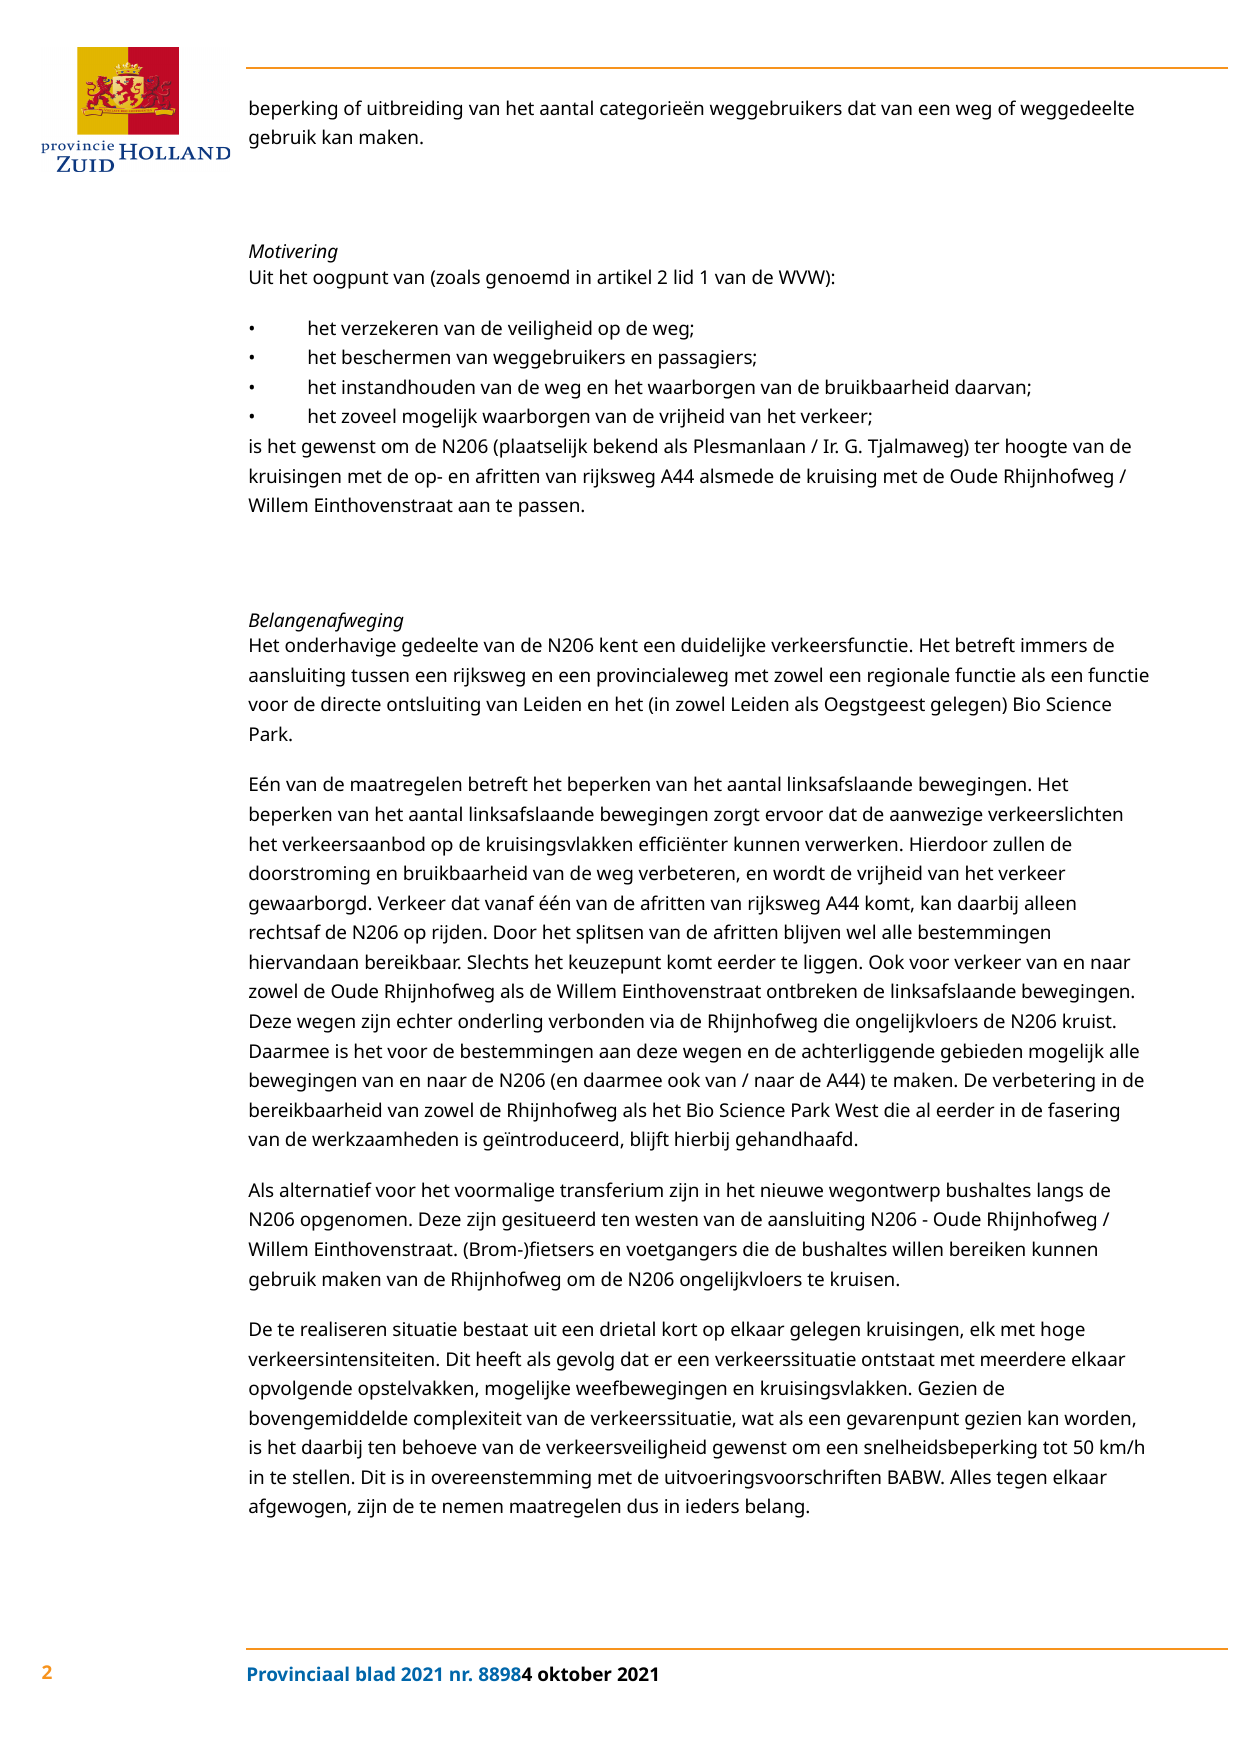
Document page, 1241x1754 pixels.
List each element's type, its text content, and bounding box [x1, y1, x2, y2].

list het verzekeren van de veiligheid op de weg; [248, 315, 1152, 341]
list het instandhouden van de weg en het waarborgen van de bruikbaarheid daarvan; [248, 374, 1152, 400]
text Uit het oogpunt van (zoals genoemd in artikel 2 lid 1 van de WVW): [248, 264, 1152, 290]
picture [41, 47, 231, 172]
text Eén van de maatregelen betreft het beperken van het aantal linksafslaande bewegingen. Het beperken van het aantal linksafslaande bewegingen zorgt ervoor dat de aanwezige verkeerslichten het verkeersaanbod op de kruisingsvlakken efficiënter kunnen verwerken. Hierdoor zullen de doorstroming en bruikbaarheid van de weg verbeteren, en wordt de vrijheid van het verkeer gewaarborgd. Verkeer dat vanaf één van de afritten van rijksweg A44 komt, kan daarbij alleen rechtsaf de N206 op rijden. Door het splitsen van de afritten blijven wel alle bestemmingen hiervandaan bereikbaar. Slechts het keuzepunt komt eerder te liggen. Ook voor verkeer van en naar zowel de Oude Rhijnhofweg als de Willem Einthovenstraat ontbreken de linksafslaande bewegingen. Deze wegen zijn echter onderling verbonden via de Rhijnhofweg die ongelijkvloers de N206 kruist. Daarmee is het voor de bestemmingen aan deze wegen en de achterliggende gebieden mogelijk alle bewegingen van en naar de N206 (en daarmee ook van / naar de A44) te maken. De verbetering in de bereikbaarheid van zowel de Rhijnhofweg als het Bio Science Park West die al eerder in de fasering van de werkzaamheden is geïntroduceerd, blijft hierbij gehandhaafd. [248, 772, 1152, 1152]
text Belangenafweging [248, 607, 1152, 632]
text De te realiseren situatie bestaat uit een drietal kort op elkaar gelegen kruisingen, elk met hoge verkeersintensiteiten. Dit heeft als gevolg dat er een verkeerssituatie ontstaat met meerdere elkaar opvolgende opstelvakken, mogelijke weefbewegingen en kruisingsvlakken. Gezien de bovengemiddelde complexiteit van de verkeerssituatie, wat als een gevarenpunt gezien kan worden, is het daarbij ten behoeve van de verkeersveiligheid gewenst om een snelheidsbeperking tot 50 km/h in te stellen. Dit is in overeenstemming met de uitvoeringsvoorschriften BABW. Alles tegen elkaar afgewogen, zijn de te nemen maatregelen dus in ieders belang. [248, 1316, 1152, 1519]
text Als alternatief voor het voormalige transferium zijn in het nieuwe wegontwerp bushaltes langs de N206 opgenomen. Deze zijn gesitueerd ten westen van de aansluiting N206 - Oude Rhijnhofweg / Willem Einthovenstraat. (Brom-)fietsers en voetgangers die de bushaltes willen bereiken kunnen gebruik maken van de Rhijnhofweg om de N206 ongelijkvloers te kruisen. [248, 1177, 1152, 1292]
text Motivering [248, 239, 1152, 264]
list het zoveel mogelijk waarborgen van de vrijheid van het verkeer; [248, 404, 1152, 429]
text Het onderhavige gedeelte van de N206 kent een duidelijke verkeersfunctie. Het betreft immers de aansluiting tussen een rijksweg en een provincialeweg met zowel een regionale functie als een functie voor de directe ontsluiting van Leiden en het (in zowel Leiden als Oegstgeest gelegen) Bio Science Park. [248, 632, 1152, 747]
list het beschermen van weggebruikers en passagiers; [248, 344, 1152, 370]
text beperking of uitbreiding van het aantal categorieën weggebruikers dat van een weg of weggedeelte gebruik kan maken. [248, 95, 1152, 150]
text is het gewenst om de N206 (plaatselijk bekend als Plesmanlaan / Ir. G. Tjalmaweg) ter hoogte van de kruisingen met de op- en afritten van rijksweg A44 alsmede de kruising met de Oude Rhijnhofweg / Willem Einthovenstraat aan te passen. [248, 433, 1152, 518]
